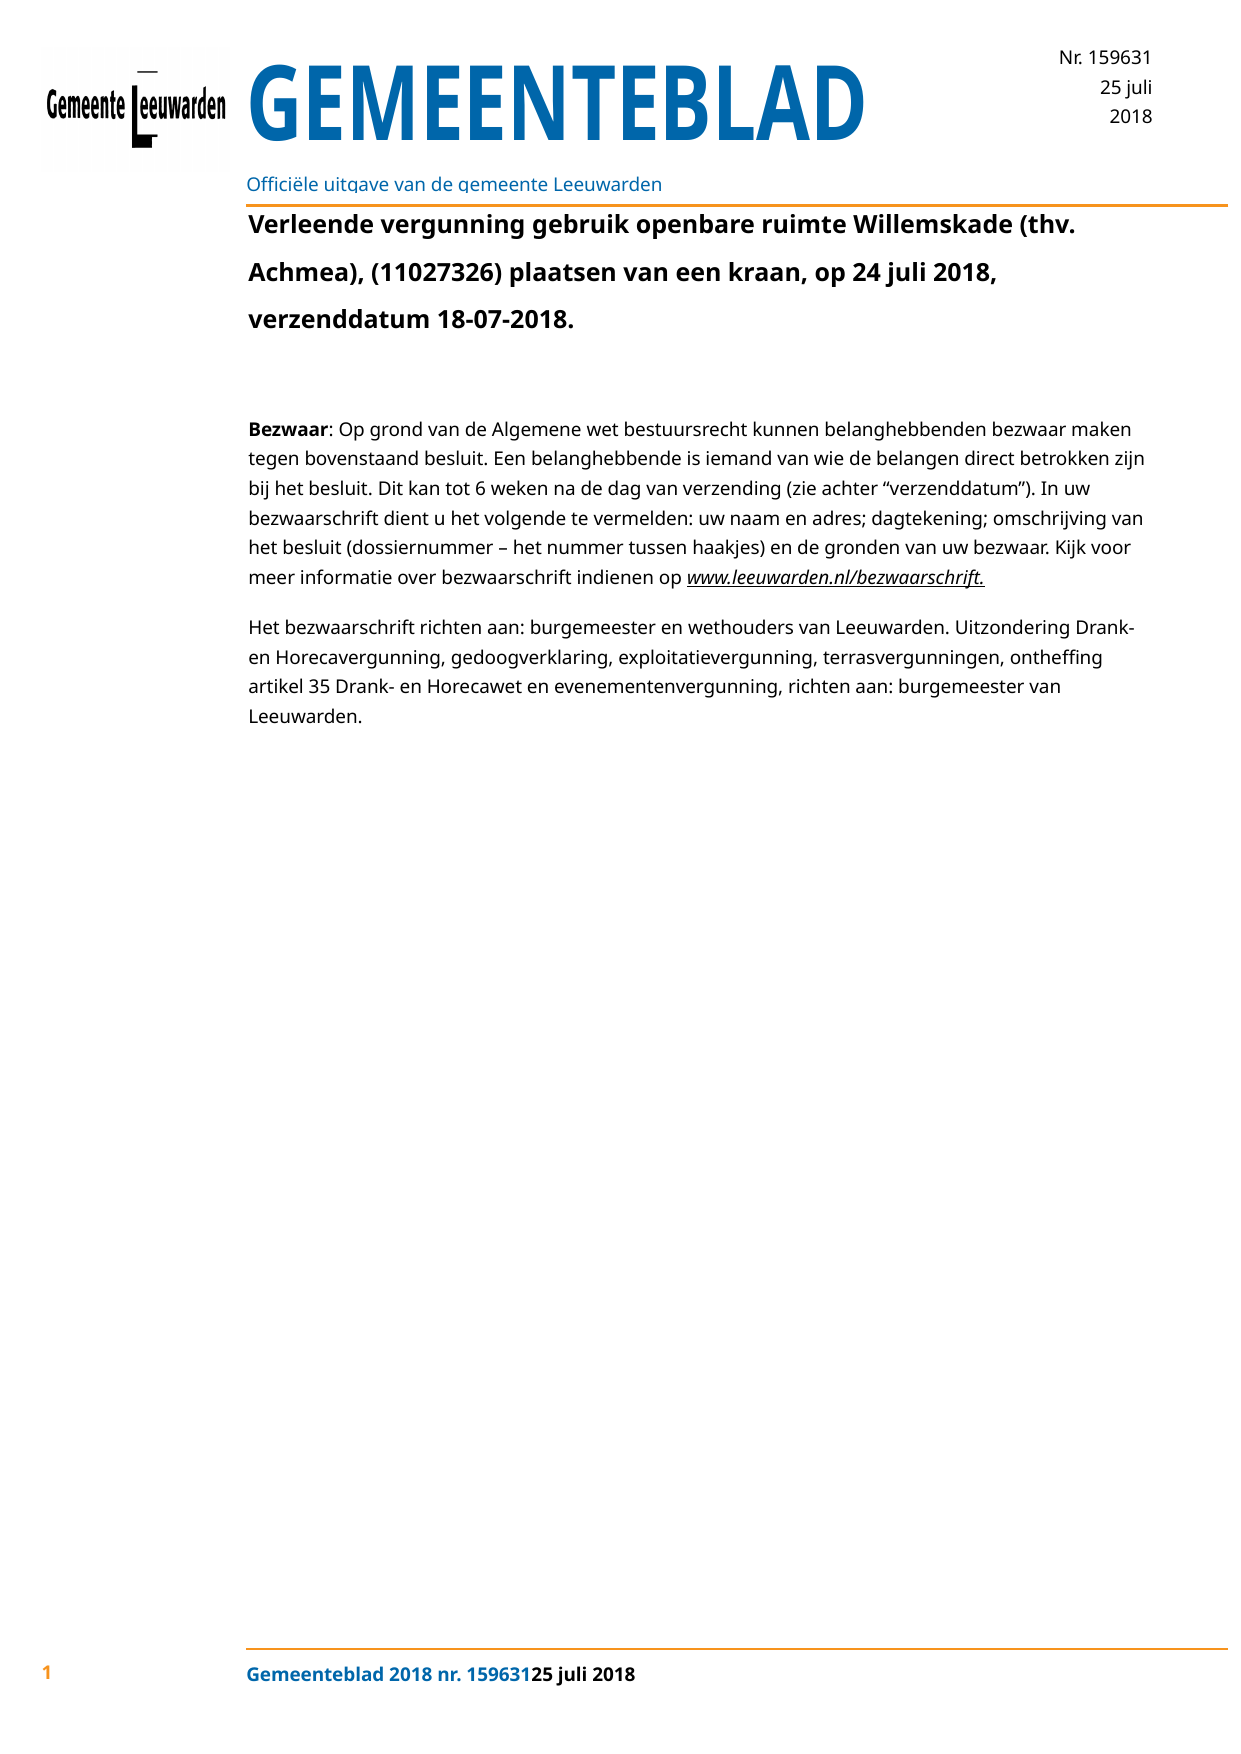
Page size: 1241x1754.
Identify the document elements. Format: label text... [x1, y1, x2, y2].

text Bezwaar: Op grond van de Algemene wet bestuursrecht kunnen belanghebbenden bezwaar maken tegen bovenstaand besluit. Een belanghebbende is iemand van wie de belangen direct betrokken zijn bij het besluit. Dit kan tot 6 weken na de dag van verzending (zie achter “verzenddatum”). In uw bezwaarschrift dient u het volgende te vermelden: uw naam en adres; dagtekening; omschrijving van het besluit (dossiernummer – het nummer tussen haakjes) en de gronden van uw bezwaar. Kijk voor meer informatie over bezwaarschrift indienen op www.leeuwarden.nl/bezwaarschrift. [248, 416, 1152, 589]
picture [41, 47, 231, 172]
text Het bezwaarschrift richten aan: burgemeester en wethouders van Leeuwarden. Uitzondering Drank- en Horecavergunning, gedoogverklaring, exploitatievergunning, terrasvergunningen, ontheffing artikel 35 Drank- en Horecawet en evenementenvergunning, richten aan: burgemeester van Leeuwarden. [248, 614, 1152, 729]
text Verleende vergunning gebruik openbare ruimte Willemskade (thv. Achmea), (11027326) plaatsen van een kraan, op 24 juli 2018, verzenddatum 18-07-2018. [248, 207, 1152, 336]
